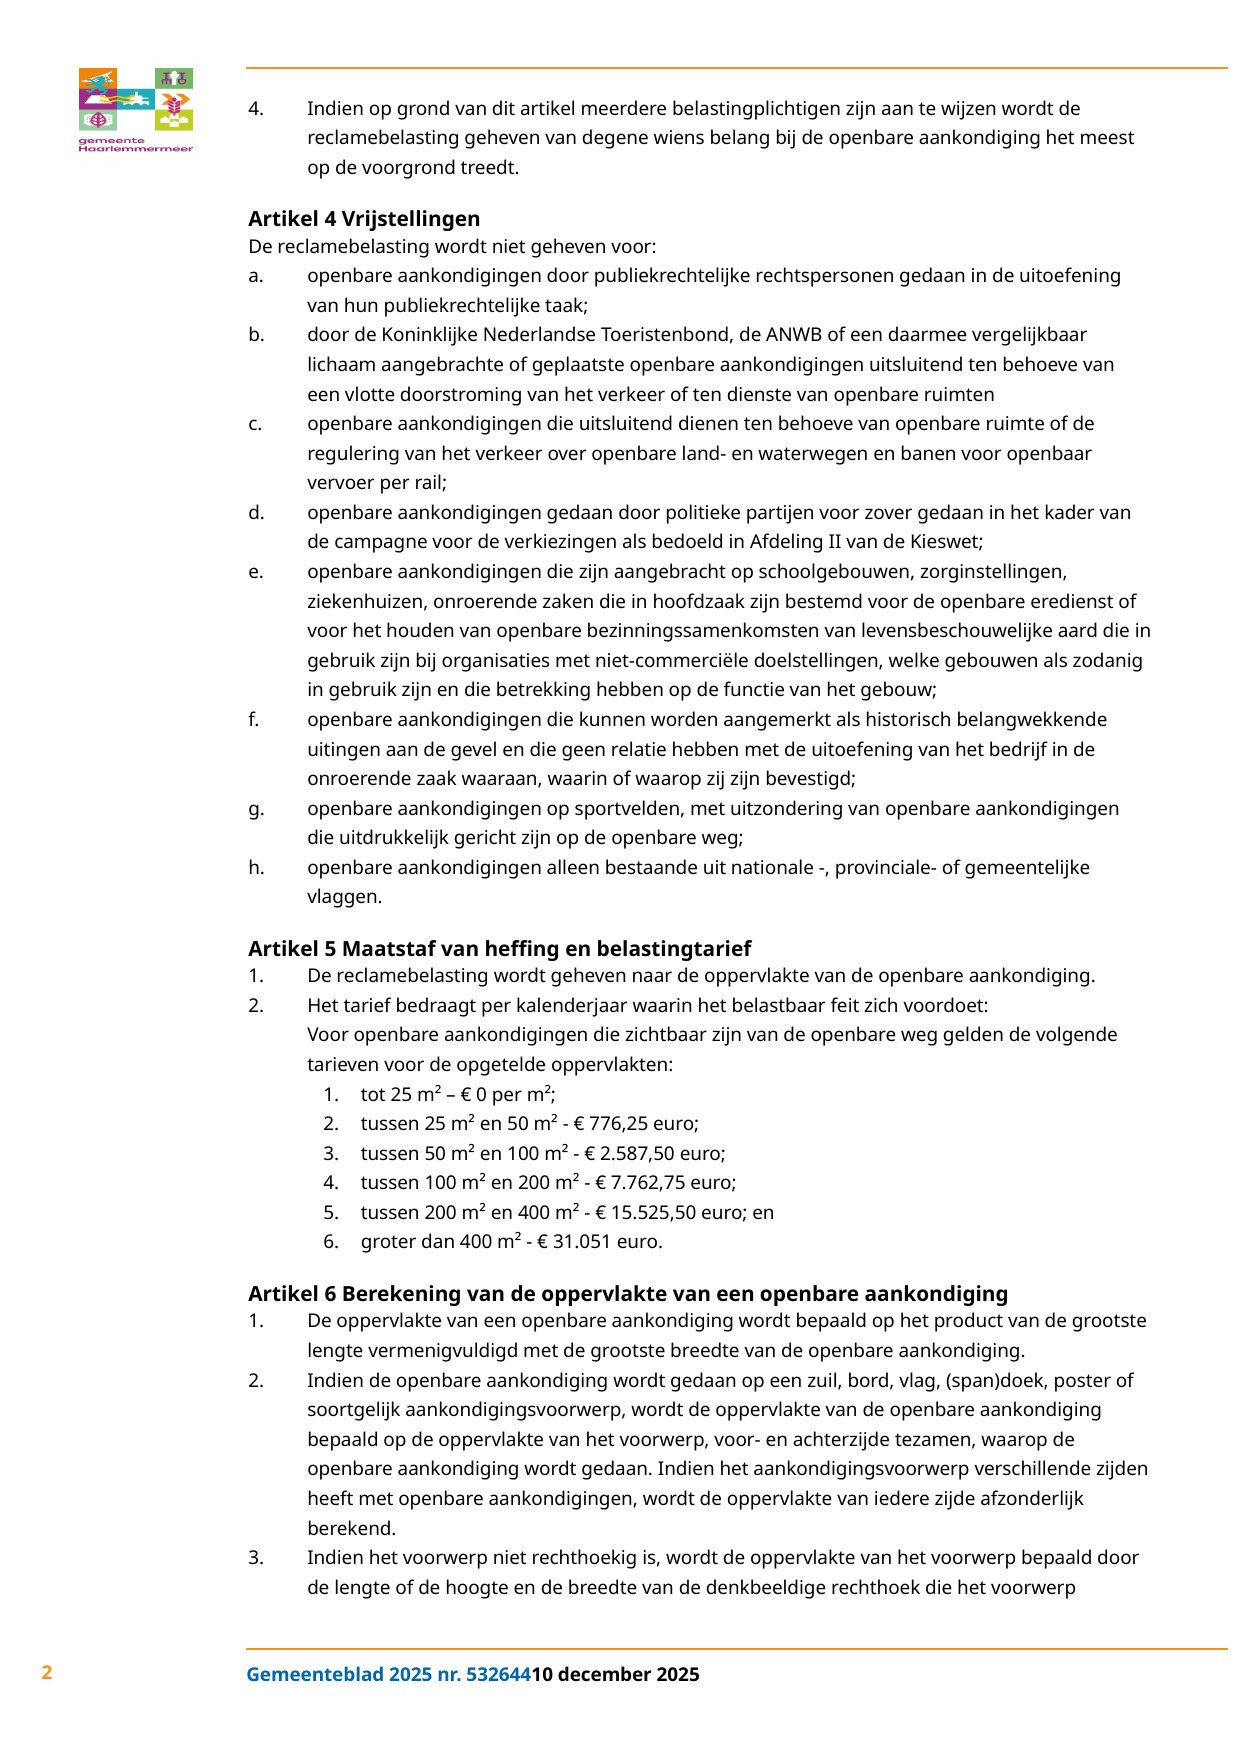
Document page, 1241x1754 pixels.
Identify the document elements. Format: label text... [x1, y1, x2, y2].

list Indien op grond van dit artikel meerdere belastingplichtigen zijn aan te wijzen wordt de reclamebelasting geheven van degene wiens belang bij de openbare aankondiging het meest op de voorgrond treedt. [248, 95, 1152, 180]
list De oppervlakte van een openbare aankondiging wordt bepaald op het product van de grootste lengte vermenigvuldigd met de grootste breedte van de openbare aankondiging. [248, 1308, 1152, 1363]
list tot 25 m² – € 0 per m²; [323, 1081, 1152, 1107]
list tussen 100 m² en 200 m² - € 7.762,75 euro; [323, 1169, 1152, 1195]
list openbare aankondigingen alleen bestaande uit nationale -, provinciale- of gemeentelijke vlaggen. [248, 854, 1152, 909]
list door de Koninklijke Nederlandse Toeristenbond, de ANWB of een daarmee vergelijkbaar lichaam aangebrachte of geplaatste openbare aankondigingen uitsluitend ten behoeve van een vlotte doorstroming van het verkeer of ten dienste van openbare ruimten [248, 322, 1152, 406]
list groter dan 400 m² - € 31.051 euro. [323, 1229, 1152, 1254]
list openbare aankondigingen op sportvelden, met uitzondering van openbare aankondigingen die uitdrukkelijk gericht zijn op de openbare weg; [248, 795, 1152, 850]
picture [41, 47, 231, 172]
text Artikel 4 Vrijstellingen [248, 204, 1152, 233]
list tussen 25 m² en 50 m² - € 776,25 euro; [323, 1110, 1152, 1136]
list tussen 200 m² en 400 m² - € 15.525,50 euro; en [323, 1199, 1152, 1225]
list openbare aankondigingen die uitsluitend dienen ten behoeve van openbare ruimte of de regulering van het verkeer over openbare land- en waterwegen en banen voor openbaar vervoer per rail; [248, 410, 1152, 495]
text Artikel 5 Maatstaf van heffing en belastingtarief [248, 934, 1152, 962]
text Artikel 6 Berekening van de oppervlakte van een openbare aankondiging [248, 1279, 1152, 1308]
list Het tarief bedraagt per kalenderjaar waarin het belastbaar feit zich voordoet: [248, 992, 1152, 1018]
list openbare aankondigingen die kunnen worden aangemerkt als historisch belangwekkende uitingen aan de gevel en die geen relatie hebben met de uitoefening van het bedrijf in de onroerende zaak waaraan, waarin of waarop zij zijn bevestigd; [248, 706, 1152, 791]
list Voor openbare aankondigingen die zichtbaar zijn van de openbare weg gelden de volgende tarieven voor de opgetelde oppervlakten: [248, 1022, 1152, 1077]
list tussen 50 m² en 100 m² - € 2.587,50 euro; [323, 1140, 1152, 1166]
list Indien het voorwerp niet rechthoekig is, wordt de oppervlakte van het voorwerp bepaald door de lengte of de hoogte en de breedte van de denkbeeldige rechthoek die het voorwerp [248, 1544, 1152, 1599]
list openbare aankondigingen door publiekrechtelijke rechtspersonen gedaan in de uitoefening van hun publiekrechtelijke taak; [248, 262, 1152, 318]
list openbare aankondigingen gedaan door politieke partijen voor zover gedaan in het kader van de campagne voor de verkiezingen als bedoeld in Afdeling II van de Kieswet; [248, 499, 1152, 554]
list De reclamebelasting wordt geheven naar de oppervlakte van de openbare aankondiging. [248, 962, 1152, 988]
list openbare aankondigingen die zijn aangebracht op schoolgebouwen, zorginstellingen, ziekenhuizen, onroerende zaken die in hoofdzaak zijn bestemd voor de openbare eredienst of voor het houden van openbare bezinningssamenkomsten van levensbeschouwelijke aard die in gebruik zijn bij organisaties met niet-commerciële doelstellingen, welke gebouwen als zodanig in gebruik zijn en die betrekking hebben op de functie van het gebouw; [248, 558, 1152, 702]
text De reclamebelasting wordt niet geheven voor: [248, 233, 1152, 258]
list Indien de openbare aankondiging wordt gedaan op een zuil, bord, vlag, (span)doek, poster of soortgelijk aankondigingsvoorwerp, wordt de oppervlakte van de openbare aankondiging bepaald op de oppervlakte van het voorwerp, voor- en achterzijde tezamen, waarop de openbare aankondiging wordt gedaan. Indien het aankondigingsvoorwerp verschillende zijden heeft met openbare aankondigingen, wordt de oppervlakte van iedere zijde afzonderlijk berekend. [248, 1367, 1152, 1540]
